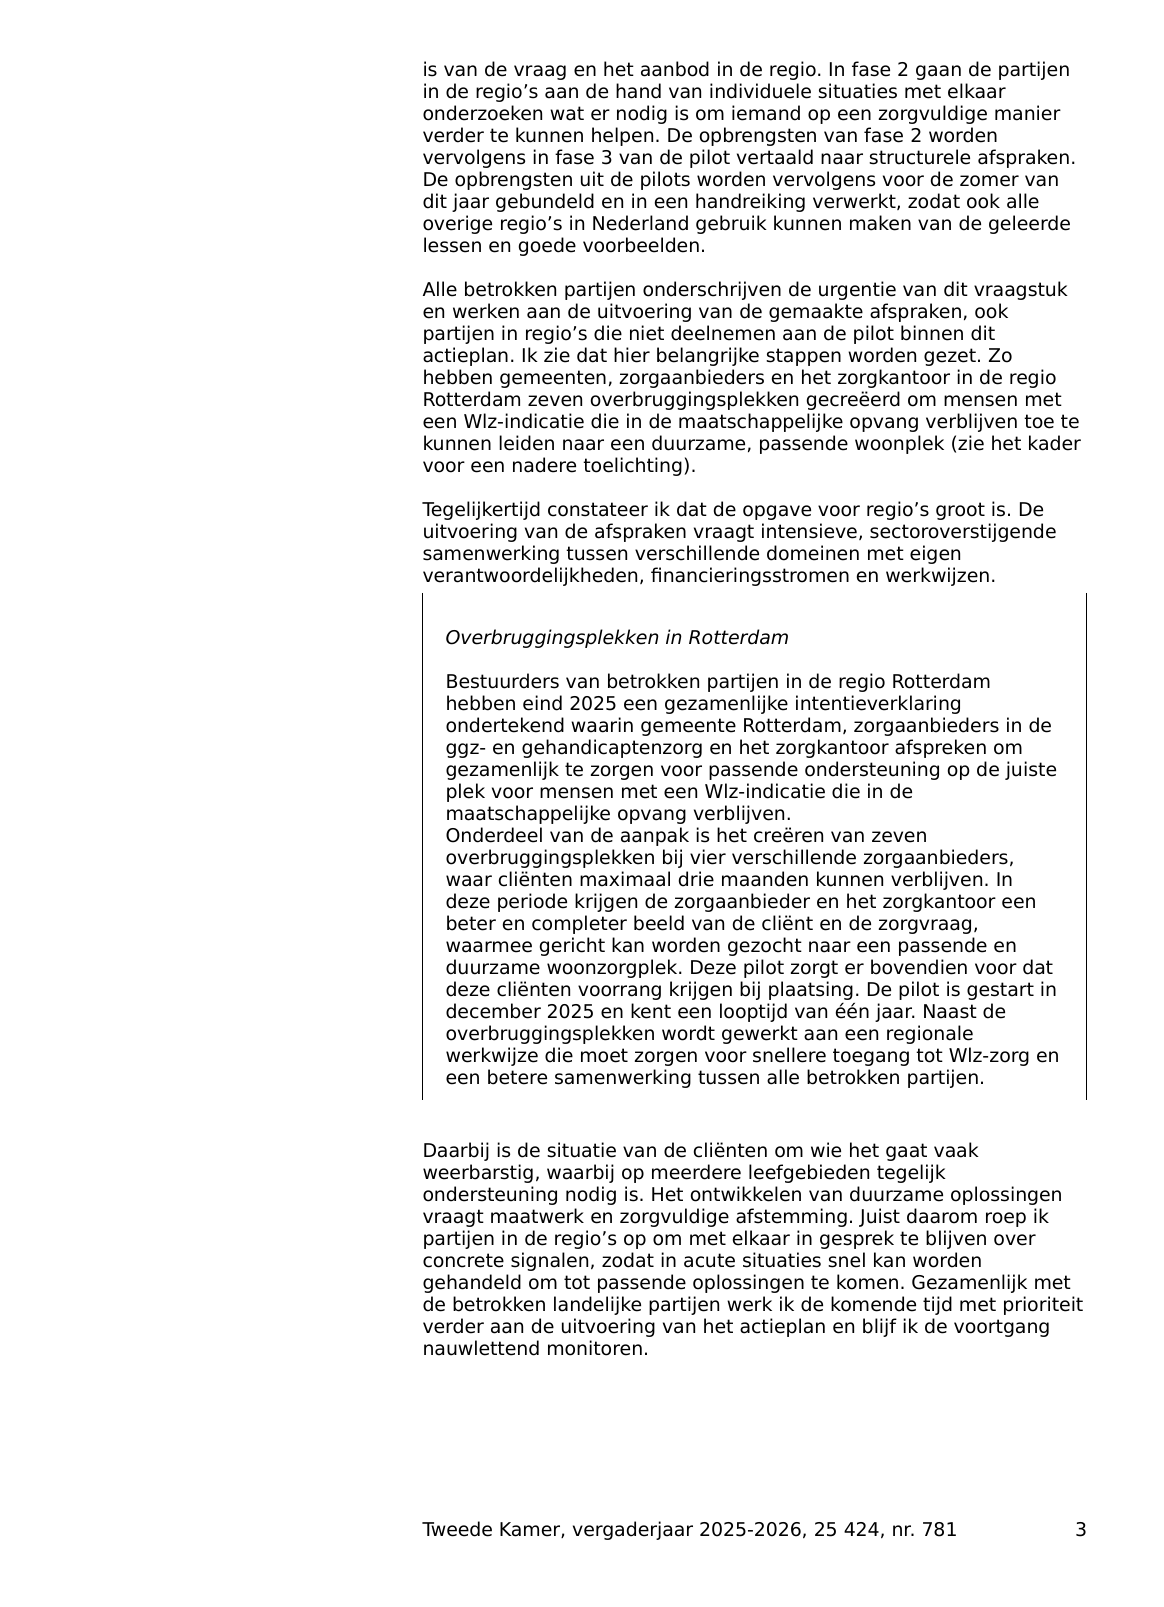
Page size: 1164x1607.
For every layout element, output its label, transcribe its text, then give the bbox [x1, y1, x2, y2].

text is van de vraag en het aanbod in de regio. In fase 2 gaan de partijen in de regio’s aan de hand van individuele situaties met elkaar onderzoeken wat er nodig is om iemand op een zorgvuldige manier verder te kunnen helpen. De opbrengsten van fase 2 worden vervolgens in fase 3 van de pilot vertaald naar structurele afspraken. [422, 59, 1087, 169]
text Daarbij is de situatie van de cliënten om wie het gaat vaak weerbarstig, waarbij op meerdere leefgebieden tegelijk ondersteuning nodig is. Het ontwikkelen van duurzame oplossingen vraagt maatwerk en zorgvuldige afstemming. Juist daarom roep ik partijen in de regio’s op om met elkaar in gesprek te blijven over concrete signalen, zodat in acute situaties snel kan worden gehandeld om tot passende oplossingen te komen. Gezamenlijk met de betrokken landelijke partijen werk ik de komende tijd met prioriteit verder aan de uitvoering van het actieplan en blijf ik de voortgang nauwlettend monitoren. [422, 1140, 1087, 1360]
text Alle betrokken partijen onderschrijven de urgentie van dit vraagstuk en werken aan de uitvoering van de gemaakte afspraken, ook partijen in regio’s die niet deelnemen aan de pilot binnen dit actieplan. Ik zie dat hier belangrijke stappen worden gezet. Zo hebben gemeenten, zorgaanbieders en het zorgkantoor in de regio Rotterdam zeven overbruggingsplekken gecreëerd om mensen met een Wlz-indicatie die in de maatschappelijke opvang verblijven toe te kunnen leiden naar een duurzame, passende woonplek (zie het kader voor een nadere toelichting). [422, 279, 1087, 477]
text Tegelijkertijd constateer ik dat de opgave voor regio’s groot is. De uitvoering van de afspraken vraagt intensieve, sectoroverstijgende samenwerking tussen verschillende domeinen met eigen verantwoordelijkheden, financieringsstromen en werkwijzen. [422, 499, 1087, 587]
table_header Overbruggingsplekken in Rotterdam Bestuurders van betrokken partijen in de regio Rotterdam hebben eind 2025 een gezamenlijke intentieverklaring ondertekend waarin gemeente Rotterdam, zorgaanbieders in de ggz- en gehandicaptenzorg en het zorgkantoor afspreken om gezamenlijk te zorgen voor passende ondersteuning op de juiste plek voor mensen met een Wlz-indicatie die in de maatschappelijke opvang verblijven. Onderdeel van de aanpak is het creëren van zeven overbruggingsplekken bij vier verschillende zorgaanbieders, waar cliënten maximaal drie maanden kunnen verblijven. In deze periode krijgen de zorgaanbieder en het zorgkantoor een beter en completer beeld van de cliënt en de zorgvraag, waarmee gericht kan worden gezocht naar een passende en duurzame woonzorgplek. Deze pilot zorgt er bovendien voor dat deze cliënten voorrang krijgen bij plaatsing. De pilot is gestart in december 2025 en kent een looptijd van één jaar. Naast de overbruggingsplekken wordt gewerkt aan een regionale werkwijze die moet zorgen voor snellere toegang tot Wlz-zorg en een betere samenwerking tussen alle betrokken partijen. [423, 593, 1086, 1100]
text De opbrengsten uit de pilots worden vervolgens voor de zomer van dit jaar gebundeld en in een handreiking verwerkt, zodat ook alle overige regio’s in Nederland gebruik kunnen maken van de geleerde lessen en goede voorbeelden. [422, 169, 1087, 257]
